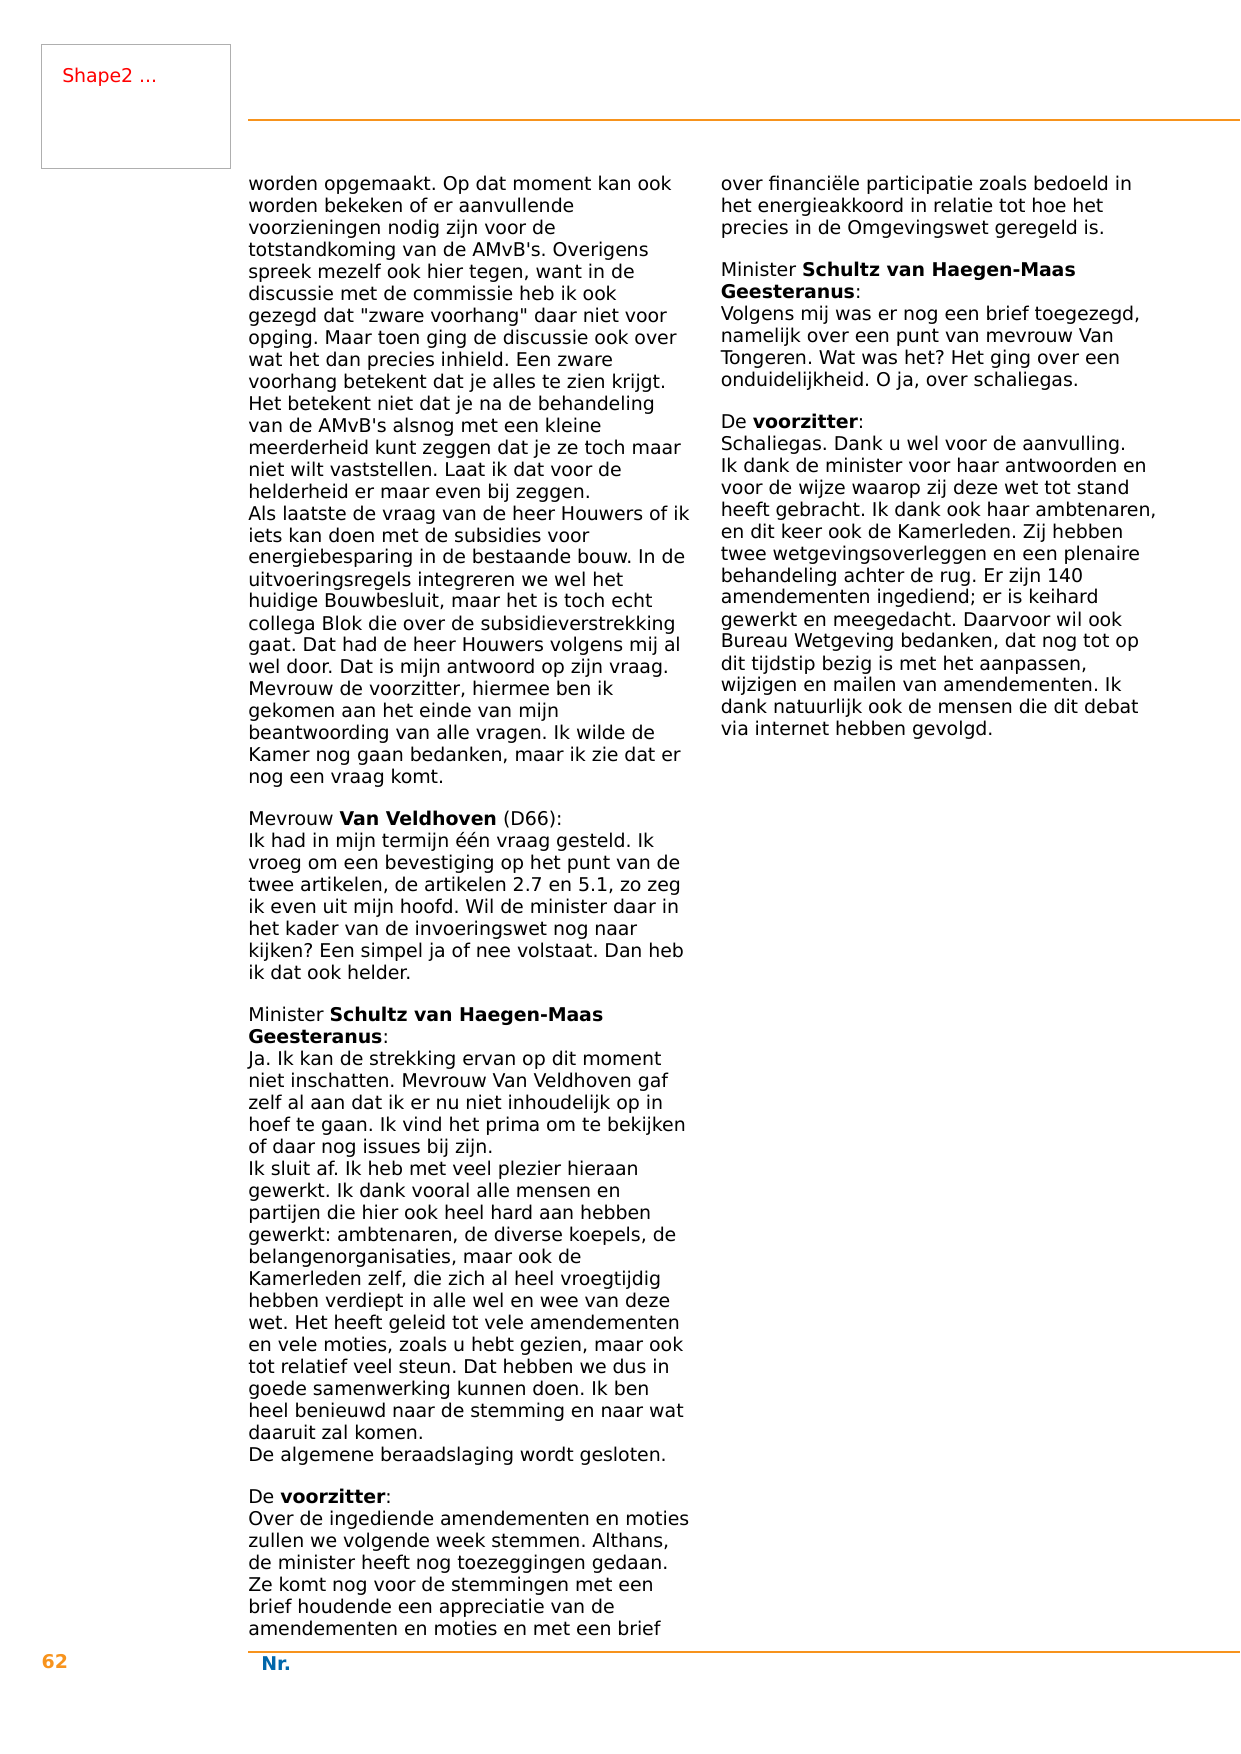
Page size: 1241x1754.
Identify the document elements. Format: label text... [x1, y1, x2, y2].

text Over de ingediende amendementen en moties zullen we volgende week stemmen. Althans, de minister heeft nog toezeggingen gedaan. Ze komt nog voor de stemmingen met een brief houdende een appreciatie van de amendementen en moties en met een brief [248, 1508, 691, 1639]
text Ik dank de minister voor haar antwoorden en voor de wijze waarop zij deze wet tot stand heeft gebracht. Ik dank ook haar ambtenaren, en dit keer ook de Kamerleden. Zij hebben twee wetgevingsoverleggen en een plenaire behandeling achter de rug. Er zijn 140 amendementen ingediend; er is keihard gewerkt en meegedacht. Daarvoor wil ook Bureau Wetgeving bedanken, dat nog tot op dit tijdstip bezig is met het aanpassen, wijzigen en mailen van amendementen. Ik dank natuurlijk ook de mensen die dit debat via internet hebben gevolgd. [721, 454, 1163, 740]
text Ja. Ik kan de strekking ervan op dit moment niet inschatten. Mevrouw Van Veldhoven gaf zelf al aan dat ik er nu niet inhoudelijk op in hoef te gaan. Ik vind het prima om te bekijken of daar nog issues bij zijn. [248, 1048, 691, 1158]
text Als laatste de vraag van de heer Houwers of ik iets kan doen met de subsidies voor energiebesparing in de bestaande bouw. In de uitvoeringsregels integreren we wel het huidige Bouwbesluit, maar het is toch echt collega Blok die over de subsidieverstrekking gaat. Dat had de heer Houwers volgens mij al wel door. Dat is mijn antwoord op zijn vraag. [248, 502, 691, 678]
text over financiële participatie zoals bedoeld in het energieakkoord in relatie tot hoe het precies in de Omgevingswet geregeld is. [721, 173, 1163, 239]
text Schaliegas. Dank u wel voor de aanvulling. [721, 433, 1163, 454]
text De voorzitter: [721, 411, 1163, 433]
text worden opgemaakt. Op dat moment kan ook worden bekeken of er aanvullende voorzieningen nodig zijn voor de totstandkoming van de AMvB's. Overigens spreek mezelf ook hier tegen, want in de discussie met de commissie heb ik ook gezegd dat "zware voorhang" daar niet voor opging. Maar toen ging de discussie ook over wat het dan precies inhield. Een zware voorhang betekent dat je alles te zien krijgt. Het betekent niet dat je na de behandeling van de AMvB's alsnog met een kleine meerderheid kunt zeggen dat je ze toch maar niet wilt vaststellen. Laat ik dat voor de helderheid er maar even bij zeggen. [248, 173, 691, 502]
text Ik sluit af. Ik heb met veel plezier hieraan gewerkt. Ik dank vooral alle mensen en partijen die hier ook heel hard aan hebben gewerkt: ambtenaren, de diverse koepels, de belangenorganisaties, maar ook de Kamerleden zelf, die zich al heel vroegtijdig hebben verdiept in alle wel en wee van deze wet. Het heeft geleid tot vele amendementen en vele moties, zoals u hebt gezien, maar ook tot relatief veel steun. Dat hebben we dus in goede samenwerking kunnen doen. Ik ben heel benieuwd naar de stemming en naar wat daaruit zal komen. [248, 1158, 691, 1444]
text Minister Schultz van Haegen-Maas Geesteranus: [248, 1004, 691, 1048]
text Mevrouw Van Veldhoven (D66): [248, 808, 691, 830]
text De voorzitter: [248, 1486, 691, 1508]
text Ik had in mijn termijn één vraag gesteld. Ik vroeg om een bevestiging op het punt van de twee artikelen, de artikelen 2.7 en 5.1, zo zeg ik even uit mijn hoofd. Wil de minister daar in het kader van de invoeringswet nog naar kijken? Een simpel ja of nee volstaat. Dan heb ik dat ook helder. [248, 830, 691, 984]
text De algemene beraadslaging wordt gesloten. [248, 1444, 691, 1466]
text Volgens mij was er nog een brief toegezegd, namelijk over een punt van mevrouw Van Tongeren. Wat was het? Het ging over een onduidelijkheid. O ja, over schaliegas. [721, 303, 1163, 391]
text Minister Schultz van Haegen-Maas Geesteranus: [721, 259, 1163, 303]
text Mevrouw de voorzitter, hiermee ben ik gekomen aan het einde van mijn beantwoording van alle vragen. Ik wilde de Kamer nog gaan bedanken, maar ik zie dat er nog een vraag komt. [248, 678, 691, 788]
